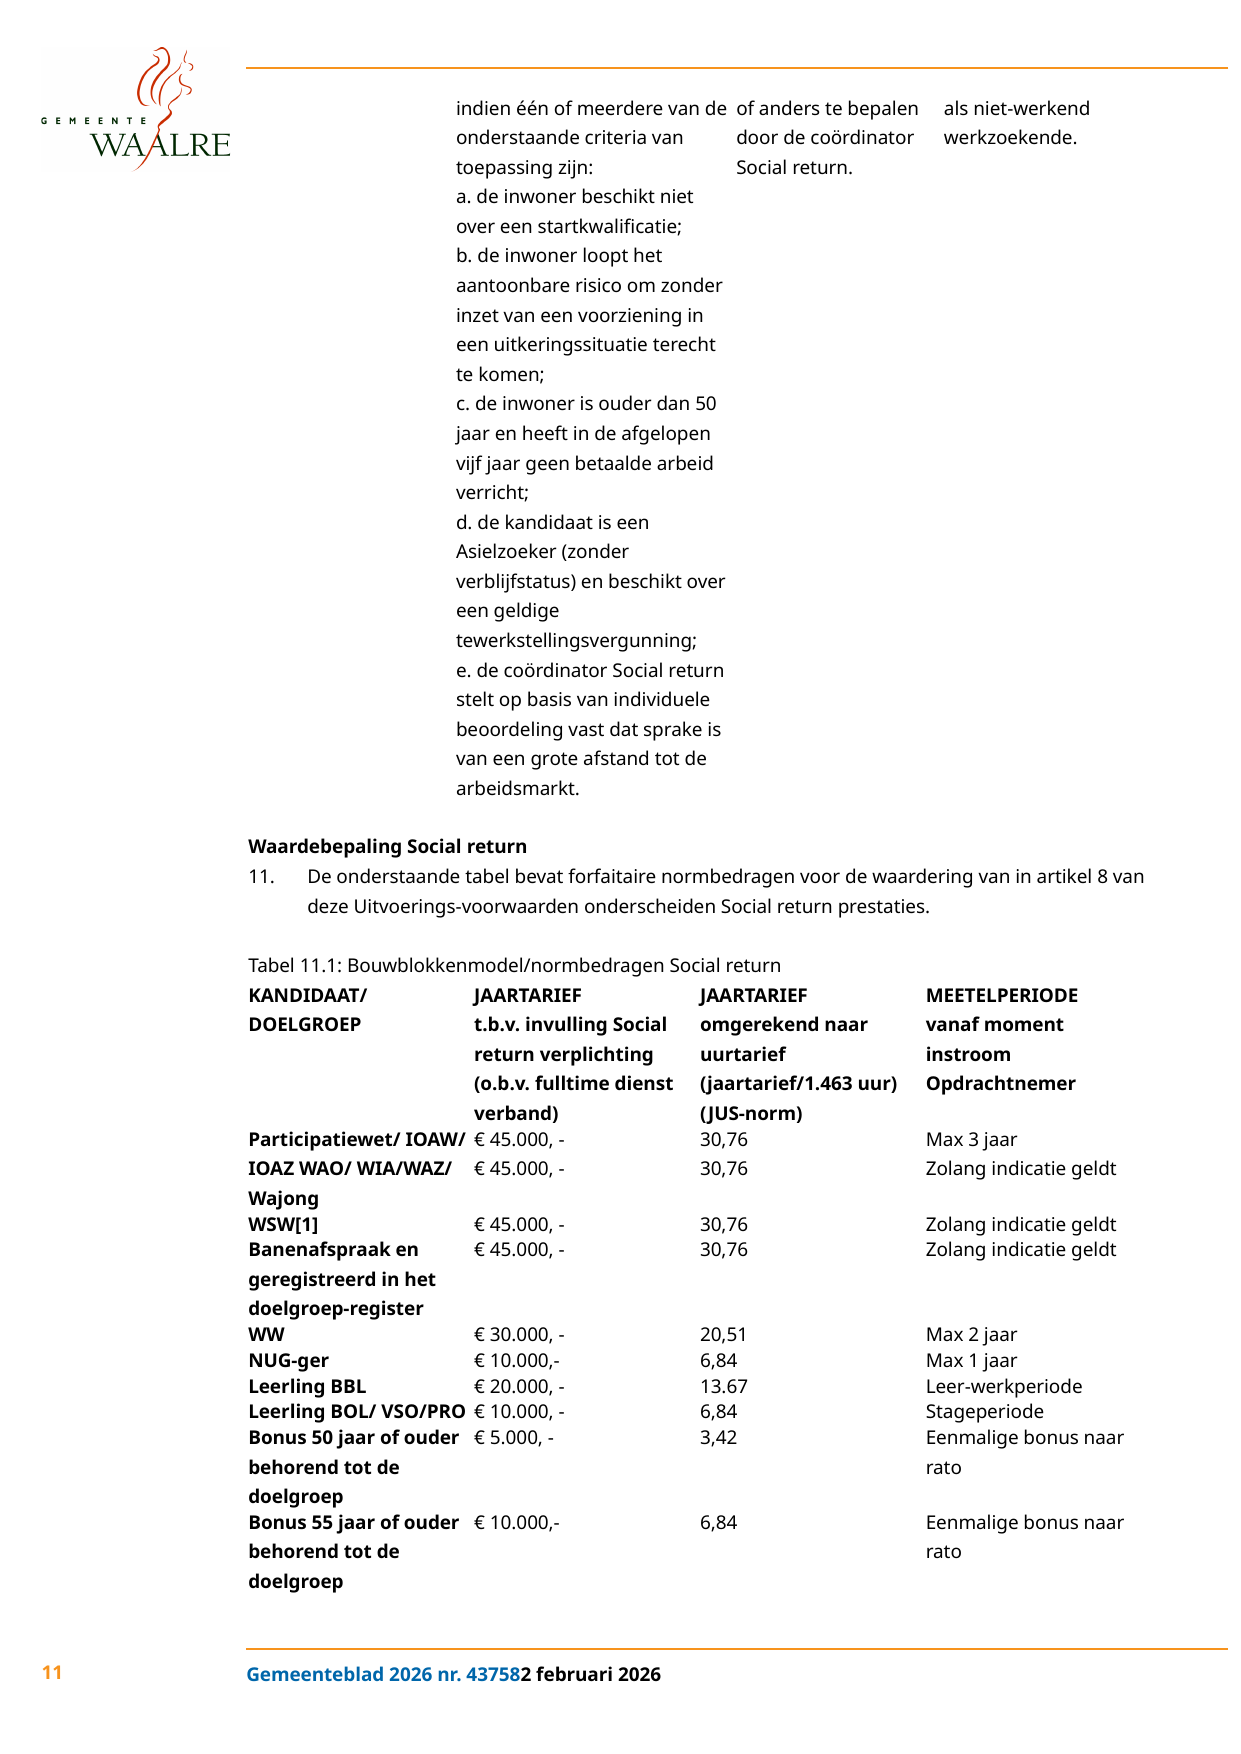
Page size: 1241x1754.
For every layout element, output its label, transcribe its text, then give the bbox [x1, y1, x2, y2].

table_cell als niet-werkend werkzoekende. [944, 95, 1152, 801]
table_cell € 30.000, - [474, 1321, 700, 1347]
table_cell 3,42 [700, 1424, 926, 1509]
table_cell € 10.000, - [474, 1399, 700, 1424]
table_cell Bonus 50 jaar of ouder behorend tot de doelgroep [248, 1424, 474, 1509]
table_cell Stageperiode [926, 1399, 1152, 1424]
table_cell Zolang indicatie geldt [926, 1211, 1152, 1236]
table_header KANDIDAAT/ DOELGROEP [248, 982, 474, 1126]
text Waardebepaling Social return [248, 834, 1152, 859]
table_cell of anders te bepalen door de coördinator Social return. [736, 95, 944, 801]
table_cell 13.67 [700, 1373, 926, 1398]
table_cell 6,84 [700, 1347, 926, 1373]
table_cell Leer-werkperiode [926, 1373, 1152, 1398]
table_cell Zolang indicatie geldt [926, 1236, 1152, 1321]
list De onderstaande tabel bevat forfaitaire normbedragen voor de waardering van in artikel 8 van deze Uitvoerings-voorwaarden onderscheiden Social return prestaties. [248, 863, 1152, 919]
table_cell € 45.000, - [474, 1211, 700, 1236]
table_cell 6,84 [700, 1399, 926, 1424]
table_cell € 10.000,- [474, 1509, 700, 1594]
table_header JAARTARIEF t.b.v. invulling Social return verplichting (o.b.v. fulltime dienst verband) [474, 982, 700, 1126]
table_cell 30,76 30,76 [700, 1126, 926, 1211]
table_cell 20,51 [700, 1321, 926, 1347]
table_cell WSW[1] [248, 1211, 474, 1236]
table_header MEETELPERIODE vanaf moment instroom Opdrachtnemer [926, 982, 1152, 1126]
table_cell Banenafspraak en geregistreerd in het doelgroep-register [248, 1236, 474, 1321]
table_cell 30,76 [700, 1236, 926, 1321]
table_header JAARTARIEF omgerekend naar uurtarief (jaartarief/1.463 uur) (JUS-norm) [700, 982, 926, 1126]
table_cell € 10.000,- [474, 1347, 700, 1373]
table_cell € 45.000, - € 45.000, - [474, 1126, 700, 1211]
table_cell Eenmalige bonus naar rato [926, 1424, 1152, 1509]
table_cell [248, 95, 456, 801]
picture [41, 47, 231, 172]
table_cell € 45.000, - [474, 1236, 700, 1321]
table_cell € 20.000, - [474, 1373, 700, 1398]
table_cell Max 1 jaar [926, 1347, 1152, 1373]
table_cell Max 3 jaar Zolang indicatie geldt [926, 1126, 1152, 1211]
table_cell Leerling BOL/ VSO/PRO [248, 1399, 474, 1424]
text Tabel 11.1: Bouwblokkenmodel/normbedragen Social return [248, 952, 1152, 978]
table_cell Max 2 jaar [926, 1321, 1152, 1347]
table_cell Eenmalige bonus naar rato [926, 1509, 1152, 1594]
table_cell 6,84 [700, 1509, 926, 1594]
table_cell NUG-ger [248, 1347, 474, 1373]
table_cell indien één of meerdere van de onderstaande criteria van toepassing zijn: a. de inwoner beschikt niet over een startkwalificatie; b. de inwoner loopt het aantoonbare risico om zonder inzet van een voorziening in een uitkeringssituatie terecht te komen; c. de inwoner is ouder dan 50 jaar en heeft in de afgelopen vijf jaar geen betaalde arbeid verricht; d. de kandidaat is een Asielzoeker (zonder verblijfstatus) en beschikt over een geldige tewerkstellingsvergunning; e. de coördinator Social return stelt op basis van individuele beoordeling vast dat sprake is van een grote afstand tot de arbeidsmarkt. [456, 95, 736, 801]
table_cell € 5.000, - [474, 1424, 700, 1509]
table_cell 30,76 [700, 1211, 926, 1236]
table_cell Participatiewet/ IOAW/ IOAZ WAO/ WIA/WAZ/ Wajong [248, 1126, 474, 1211]
table_cell Bonus 55 jaar of ouder behorend tot de doelgroep [248, 1509, 474, 1594]
table_cell WW [248, 1321, 474, 1347]
table_cell Leerling BBL [248, 1373, 474, 1398]
